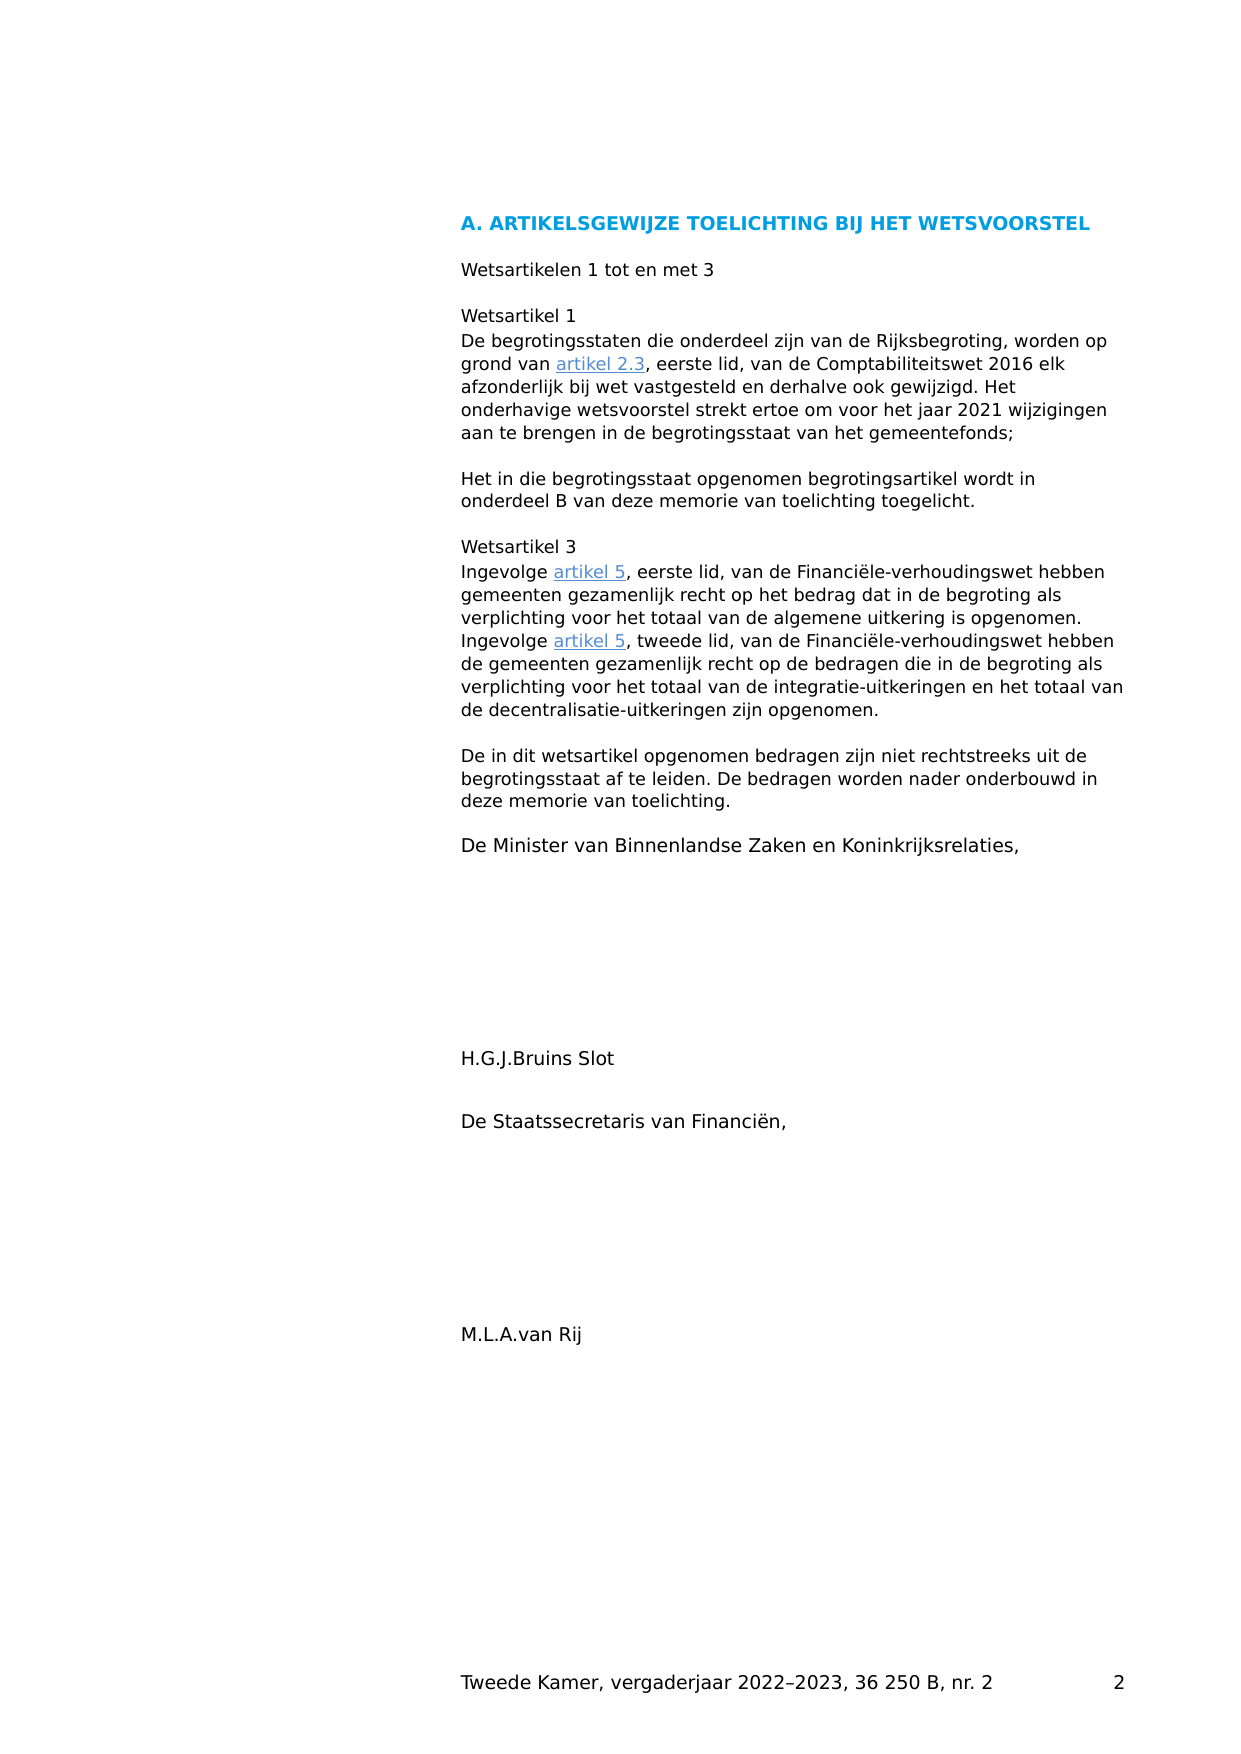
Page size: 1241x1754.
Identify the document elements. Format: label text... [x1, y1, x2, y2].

text M.L.A.van Rij [461, 1323, 1125, 1346]
text H.G.J.Bruins Slot [461, 1048, 1125, 1070]
text Wetsartikelen 1 tot en met 3 [461, 258, 1125, 281]
text Wetsartikel 1 [461, 304, 1125, 327]
text Het in die begrotingsstaat opgenomen begrotingsartikel wordt in onderdeel B van deze memorie van toelichting toegelicht. [461, 467, 1125, 512]
text Ingevolge artikel 5, eerste lid, van de Financiële-verhoudingswet hebben gemeenten gezamenlijk recht op het bedrag dat in de begroting als verplichting voor het totaal van de algemene uitkering is opgenomen. Ingevolge artikel 5, tweede lid, van de Financiële-verhoudingswet hebben de gemeenten gezamenlijk recht op de bedragen die in de begroting als verplichting voor het totaal van de integratie-uitkeringen en het totaal van de decentralisatie-uitkeringen zijn opgenomen. [461, 560, 1125, 721]
title A. ARTIKELSGEWIJZE TOELICHTING BIJ HET WETSVOORSTEL [461, 213, 1125, 235]
text Wetsartikel 3 [461, 535, 1125, 558]
text De Staatssecretaris van Financiën, [461, 1111, 1125, 1133]
text De begrotingsstaten die onderdeel zijn van de Rijksbegroting, worden op grond van artikel 2.3, eerste lid, van de Comptabiliteitswet 2016 elk afzonderlijk bij wet vastgesteld en derhalve ook gewijzigd. Het onderhavige wetsvoorstel strekt ertoe om voor het jaar 2021 wijzigingen aan te brengen in de begrotingsstaat van het gemeentefonds; [461, 329, 1125, 444]
text De Minister van Binnenlandse Zaken en Koninkrijksrelaties, [461, 835, 1125, 857]
text De in dit wetsartikel opgenomen bedragen zijn niet rechtstreeks uit de begrotingsstaat af te leiden. De bedragen worden nader onderbouwd in deze memorie van toelichting. [461, 744, 1125, 812]
